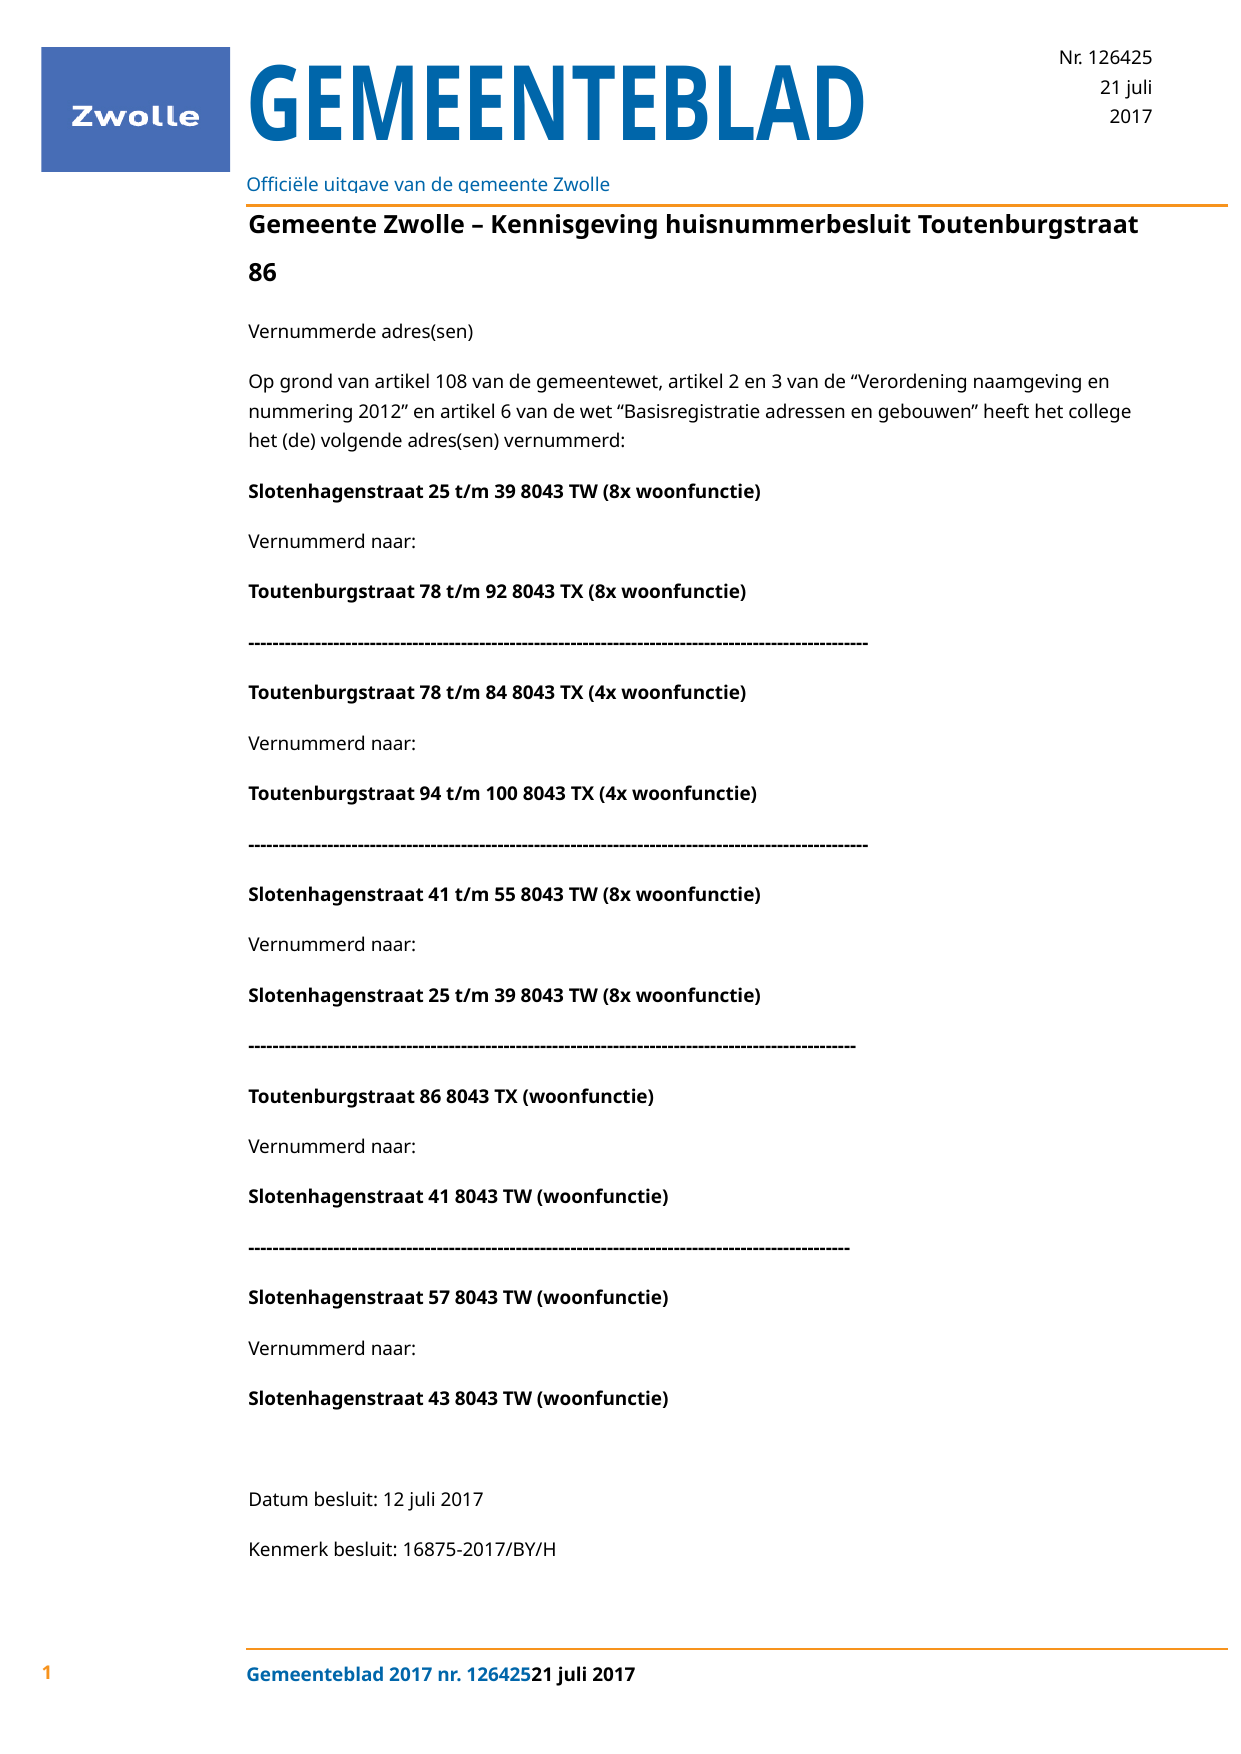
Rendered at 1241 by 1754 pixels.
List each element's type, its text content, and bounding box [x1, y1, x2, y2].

text Slotenhagenstraat 41 8043 TW (woonfunctie) [248, 1184, 1152, 1209]
text Slotenhagenstraat 57 8043 TW (woonfunctie) [248, 1284, 1152, 1310]
text Op grond van artikel 108 van de gemeentewet, artikel 2 en 3 van de “Verordening naamgeving en nummering 2012” en artikel 6 van de wet “Basisregistratie adressen en gebouwen” heeft het college het (de) volgende adres(sen) vernummerd: [248, 368, 1152, 453]
text Vernummerd naar: [248, 1335, 1152, 1361]
text Vernummerde adres(sen) [248, 318, 1152, 344]
text Vernummerd naar: [248, 1133, 1152, 1159]
text Vernummerd naar: [248, 730, 1152, 756]
text Slotenhagenstraat 25 t/m 39 8043 TW (8x woonfunctie) [248, 478, 1152, 504]
text Toutenburgstraat 78 t/m 92 8043 TX (8x woonfunctie) [248, 579, 1152, 604]
text Toutenburgstraat 94 t/m 100 8043 TX (4x woonfunctie) [248, 780, 1152, 806]
text Gemeente Zwolle – Kennisgeving huisnummerbesluit Toutenburgstraat 86 [248, 207, 1152, 288]
text Vernummerd naar: [248, 528, 1152, 554]
text ---------------------------------------------------------------------------------------------------- [248, 1032, 1152, 1058]
text Datum besluit: 12 juli 2017 [248, 1486, 1152, 1512]
text Vernummerd naar: [248, 932, 1152, 957]
text --------------------------------------------------------------------------------------------------- [248, 1234, 1152, 1260]
text Slotenhagenstraat 25 t/m 39 8043 TW (8x woonfunctie) [248, 982, 1152, 1008]
text Kenmerk besluit: 16875-2017/BY/H [248, 1537, 1152, 1562]
text Toutenburgstraat 78 t/m 84 8043 TX (4x woonfunctie) [248, 679, 1152, 705]
text Toutenburgstraat 86 8043 TX (woonfunctie) [248, 1083, 1152, 1109]
text ------------------------------------------------------------------------------------------------------ [248, 831, 1152, 857]
picture [41, 47, 231, 172]
text Slotenhagenstraat 41 t/m 55 8043 TW (8x woonfunctie) [248, 881, 1152, 907]
text ------------------------------------------------------------------------------------------------------ [248, 629, 1152, 655]
text Slotenhagenstraat 43 8043 TW (woonfunctie) [248, 1385, 1152, 1411]
